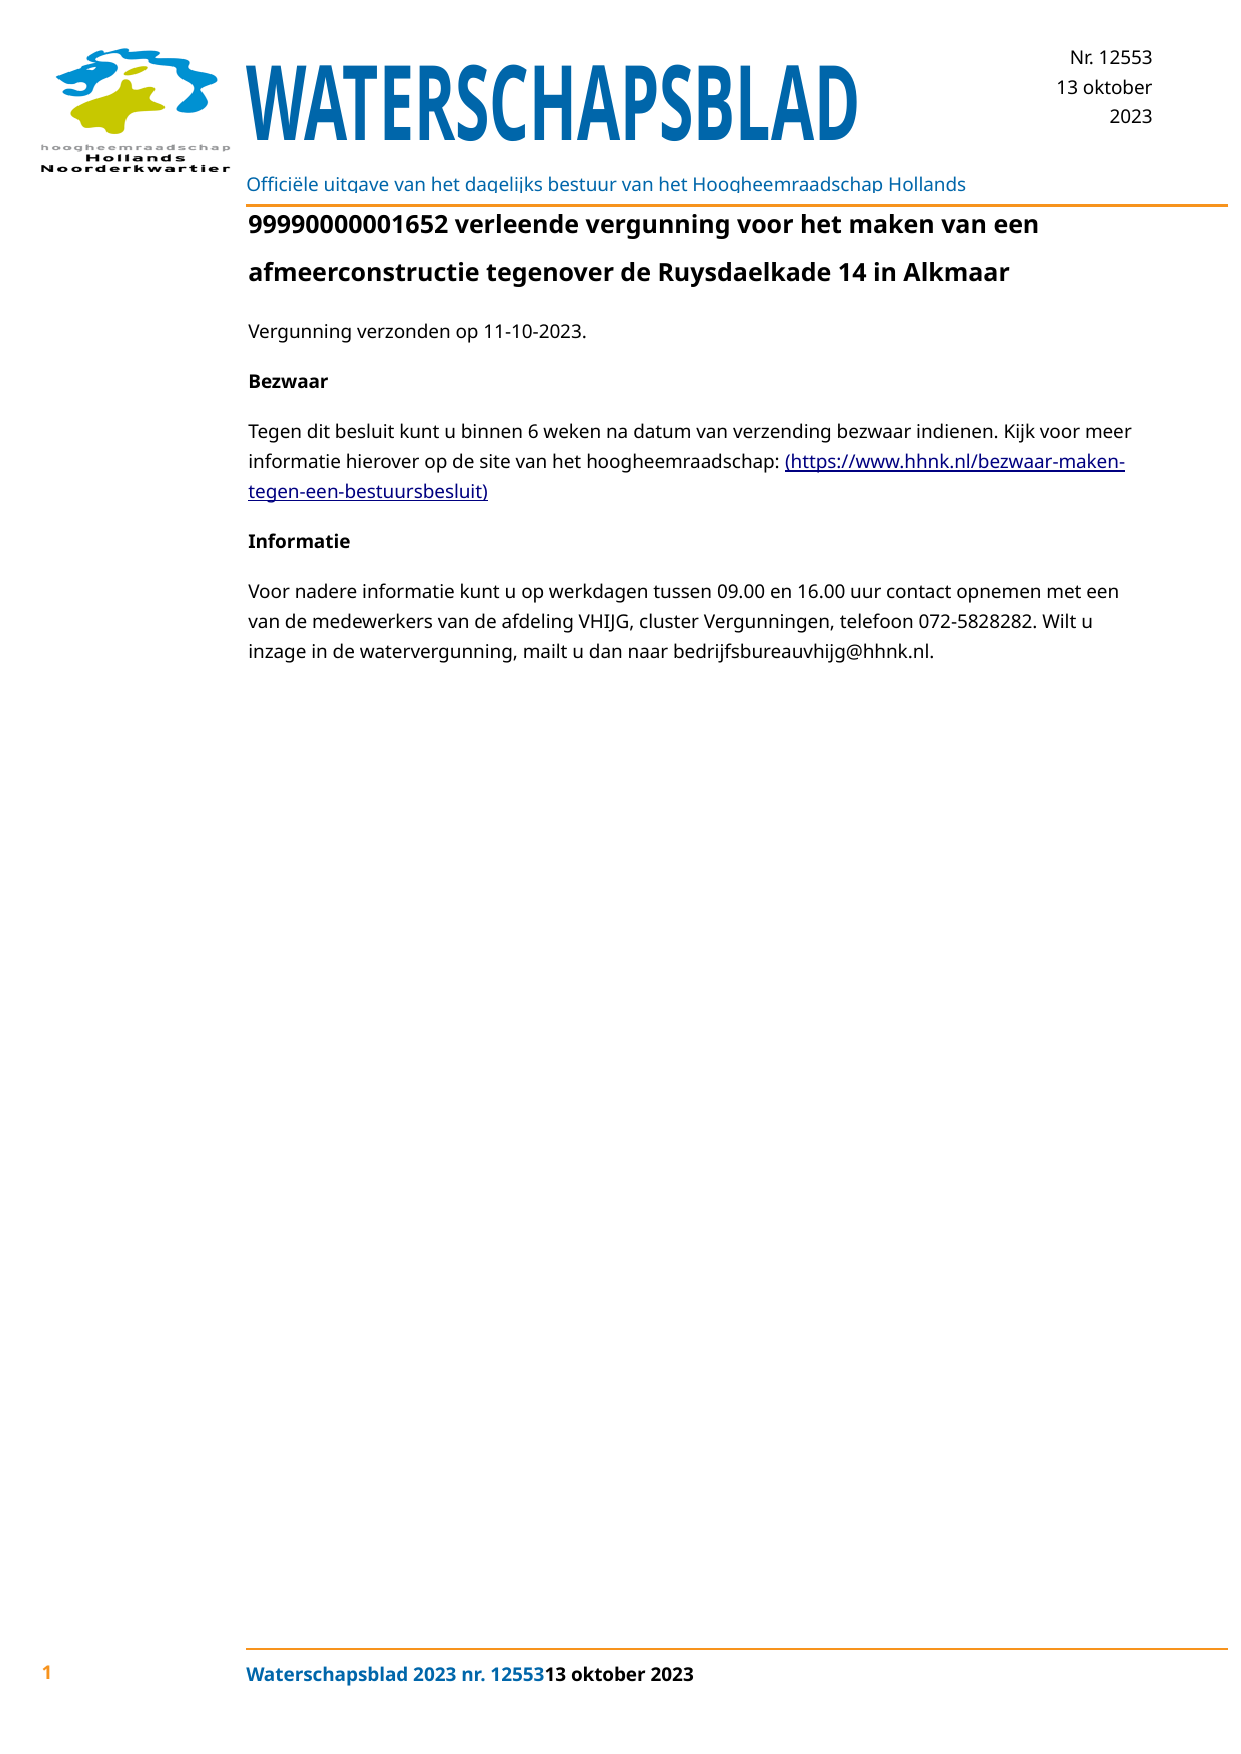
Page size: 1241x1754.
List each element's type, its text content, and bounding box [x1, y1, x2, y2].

text Tegen dit besluit kunt u binnen 6 weken na datum van verzending bezwaar indienen. Kijk voor meer informatie hierover op de site van het hoogheemraadschap: (https://www.hhnk.nl/bezwaar-maken-tegen-een-bestuursbesluit) [248, 419, 1152, 504]
text Bezwaar [248, 368, 1152, 394]
text 99990000001652 verleende vergunning voor het maken van een afmeerconstructie tegenover de Ruysdaelkade 14 in Alkmaar [248, 207, 1152, 288]
picture [41, 47, 231, 172]
text Vergunning verzonden op 11-10-2023. [248, 318, 1152, 344]
text Informatie [248, 528, 1152, 554]
text Voor nadere informatie kunt u op werkdagen tussen 09.00 en 16.00 uur contact opnemen met een van de medewerkers van de afdeling VHIJG, cluster Vergunningen, telefoon 072-5828282. Wilt u inzage in de watervergunning, mailt u dan naar bedrijfsbureauvhijg@hhnk.nl. [248, 579, 1152, 664]
